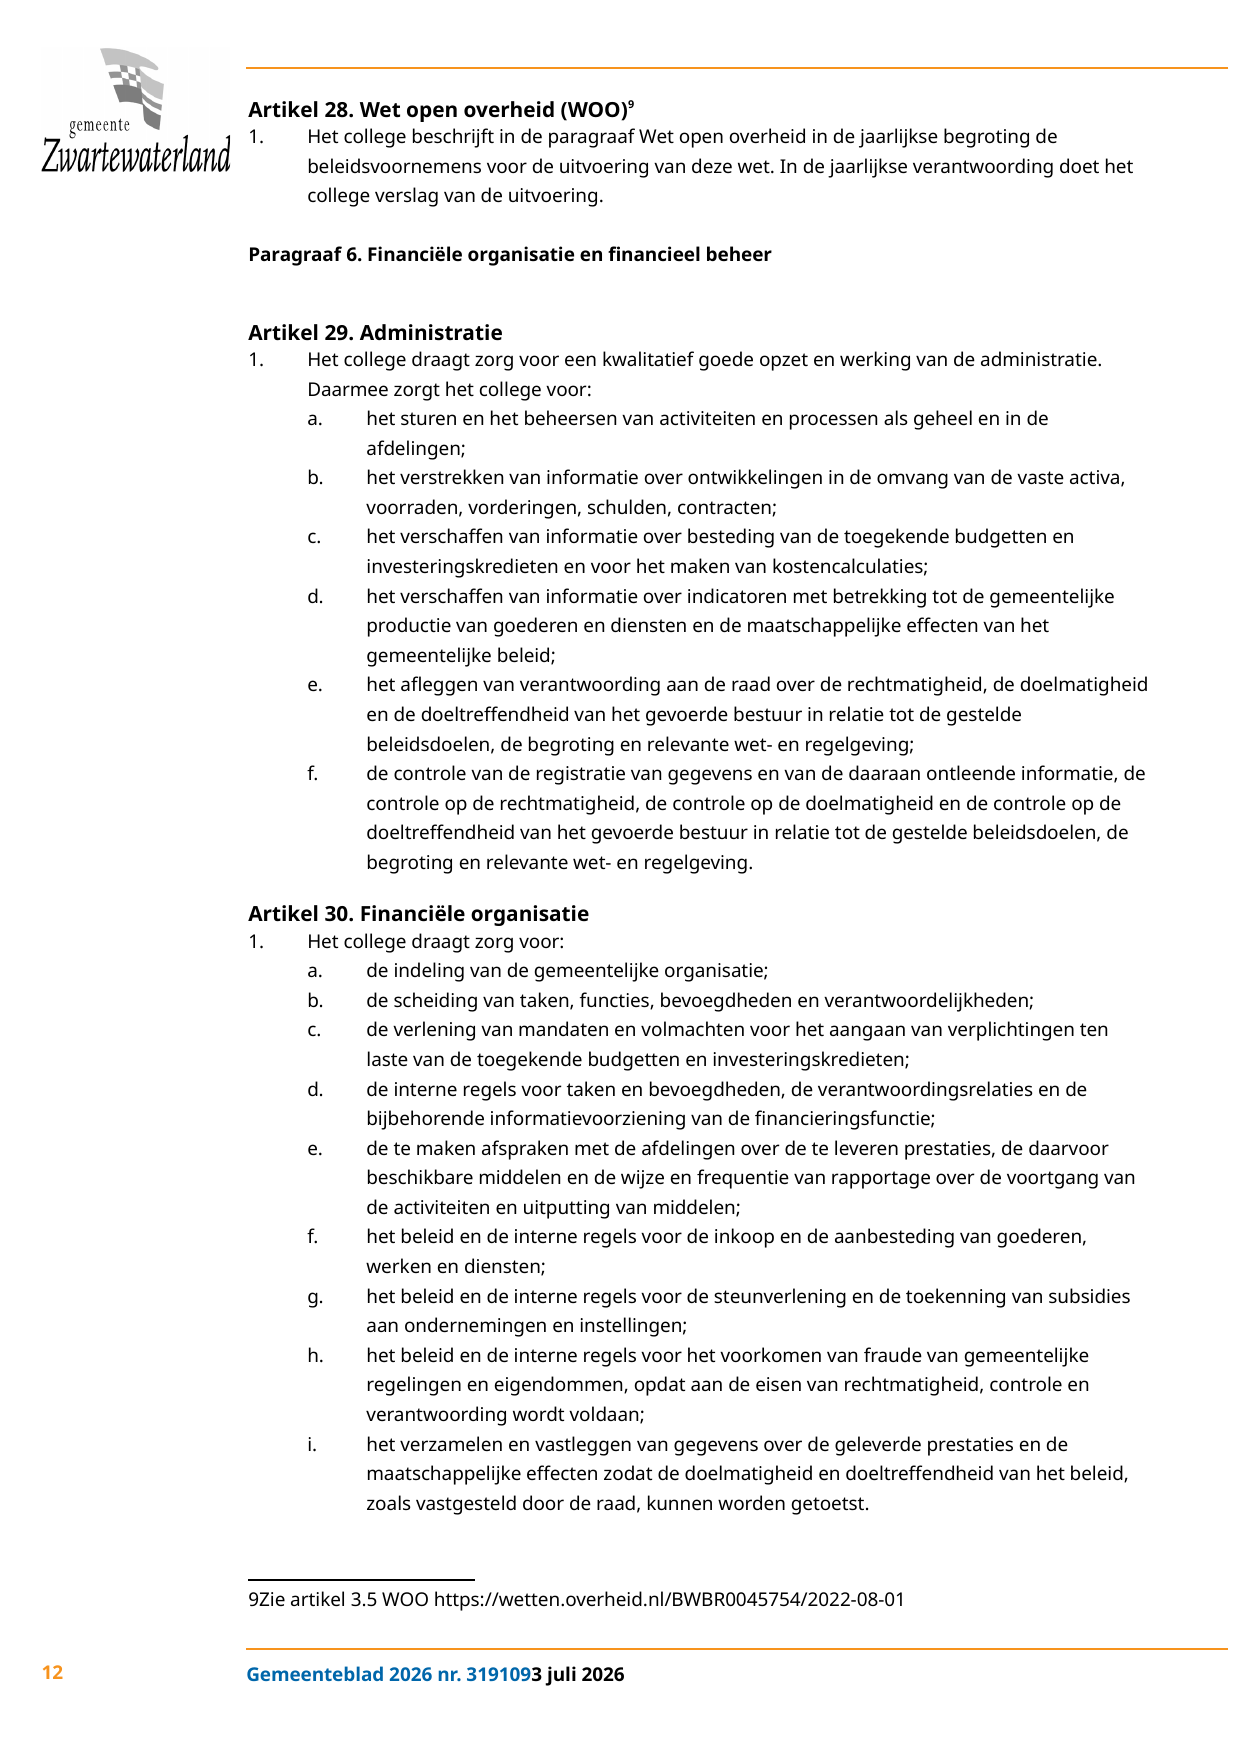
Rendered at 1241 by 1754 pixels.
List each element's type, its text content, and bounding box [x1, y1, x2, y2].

list Het college draagt zorg voor: [248, 928, 1152, 954]
text Zie artikel 3.5 WOO https://wetten.overheid.nl/BWBR0045754/2022-08-01 [248, 1586, 1152, 1612]
list het verzamelen en vastleggen van gegevens over de geleverde prestaties en de maatschappelijke effecten zodat de doelmatigheid en doeltreffendheid van het beleid, zoals vastgesteld door de raad, kunnen worden getoetst. [307, 1431, 1152, 1516]
text Artikel 29. Administratie [248, 318, 1152, 346]
list het beleid en de interne regels voor de inkoop en de aanbesteding van goederen, werken en diensten; [307, 1224, 1152, 1279]
text Artikel 28. Wet open overheid (WOO) [248, 95, 1152, 123]
list de indeling van de gemeentelijke organisatie; [307, 957, 1152, 983]
list het verschaffen van informatie over indicatoren met betrekking tot de gemeentelijke productie van goederen en diensten en de maatschappelijke effecten van het gemeentelijke beleid; [307, 583, 1152, 668]
list het beleid en de interne regels voor het voorkomen van fraude van gemeentelijke regelingen en eigendommen, opdat aan de eisen van rechtmatigheid, controle en verantwoording wordt voldaan; [307, 1342, 1152, 1427]
list de interne regels voor taken en bevoegdheden, de verantwoordingsrelaties en de bijbehorende informatievoorziening van de financieringsfunctie; [307, 1076, 1152, 1131]
list Het college beschrijft in de paragraaf Wet open overheid in de jaarlijkse begroting de beleidsvoornemens voor de uitvoering van deze wet. In de jaarlijkse verantwoording doet het college verslag van de uitvoering. [248, 123, 1152, 208]
list het verschaffen van informatie over besteding van de toegekende budgetten en investeringskredieten en voor het maken van kostencalculaties; [307, 524, 1152, 579]
list de verlening van mandaten en volmachten voor het aangaan van verplichtingen ten laste van de toegekende budgetten en investeringskredieten; [307, 1017, 1152, 1072]
list Het college draagt zorg voor een kwalitatief goede opzet en werking van de administratie. Daarmee zorgt het college voor: [248, 346, 1152, 401]
picture [41, 47, 231, 172]
list de scheiding van taken, functies, bevoegdheden en verantwoordelijkheden; [307, 987, 1152, 1013]
list het afleggen van verantwoording aan de raad over de rechtmatigheid, de doelmatigheid en de doeltreffendheid van het gevoerde bestuur in relatie tot de gestelde beleidsdoelen, de begroting en relevante wet- en regelgeving; [307, 672, 1152, 756]
list het beleid en de interne regels voor de steunverlening en de toekenning van subsidies aan ondernemingen en instellingen; [307, 1283, 1152, 1338]
text Artikel 30. Financiële organisatie [248, 899, 1152, 928]
list het verstrekken van informatie over ontwikkelingen in de omvang van de vaste activa, voorraden, vorderingen, schulden, contracten; [307, 464, 1152, 520]
list de te maken afspraken met de afdelingen over de te leveren prestaties, de daarvoor beschikbare middelen en de wijze en frequentie van rapportage over de voortgang van de activiteiten en uitputting van middelen; [307, 1135, 1152, 1220]
text Paragraaf 6. Financiële organisatie en financieel beheer [248, 242, 1152, 267]
list de controle van de registratie van gegevens en van de daaraan ontleende informatie, de controle op de rechtmatigheid, de controle op de doelmatigheid en de controle op de doeltreffendheid van het gevoerde bestuur in relatie tot de gestelde beleidsdoelen, de begroting en relevante wet- en regelgeving. [307, 760, 1152, 875]
list het sturen en het beheersen van activiteiten en processen als geheel en in de afdelingen; [307, 405, 1152, 461]
